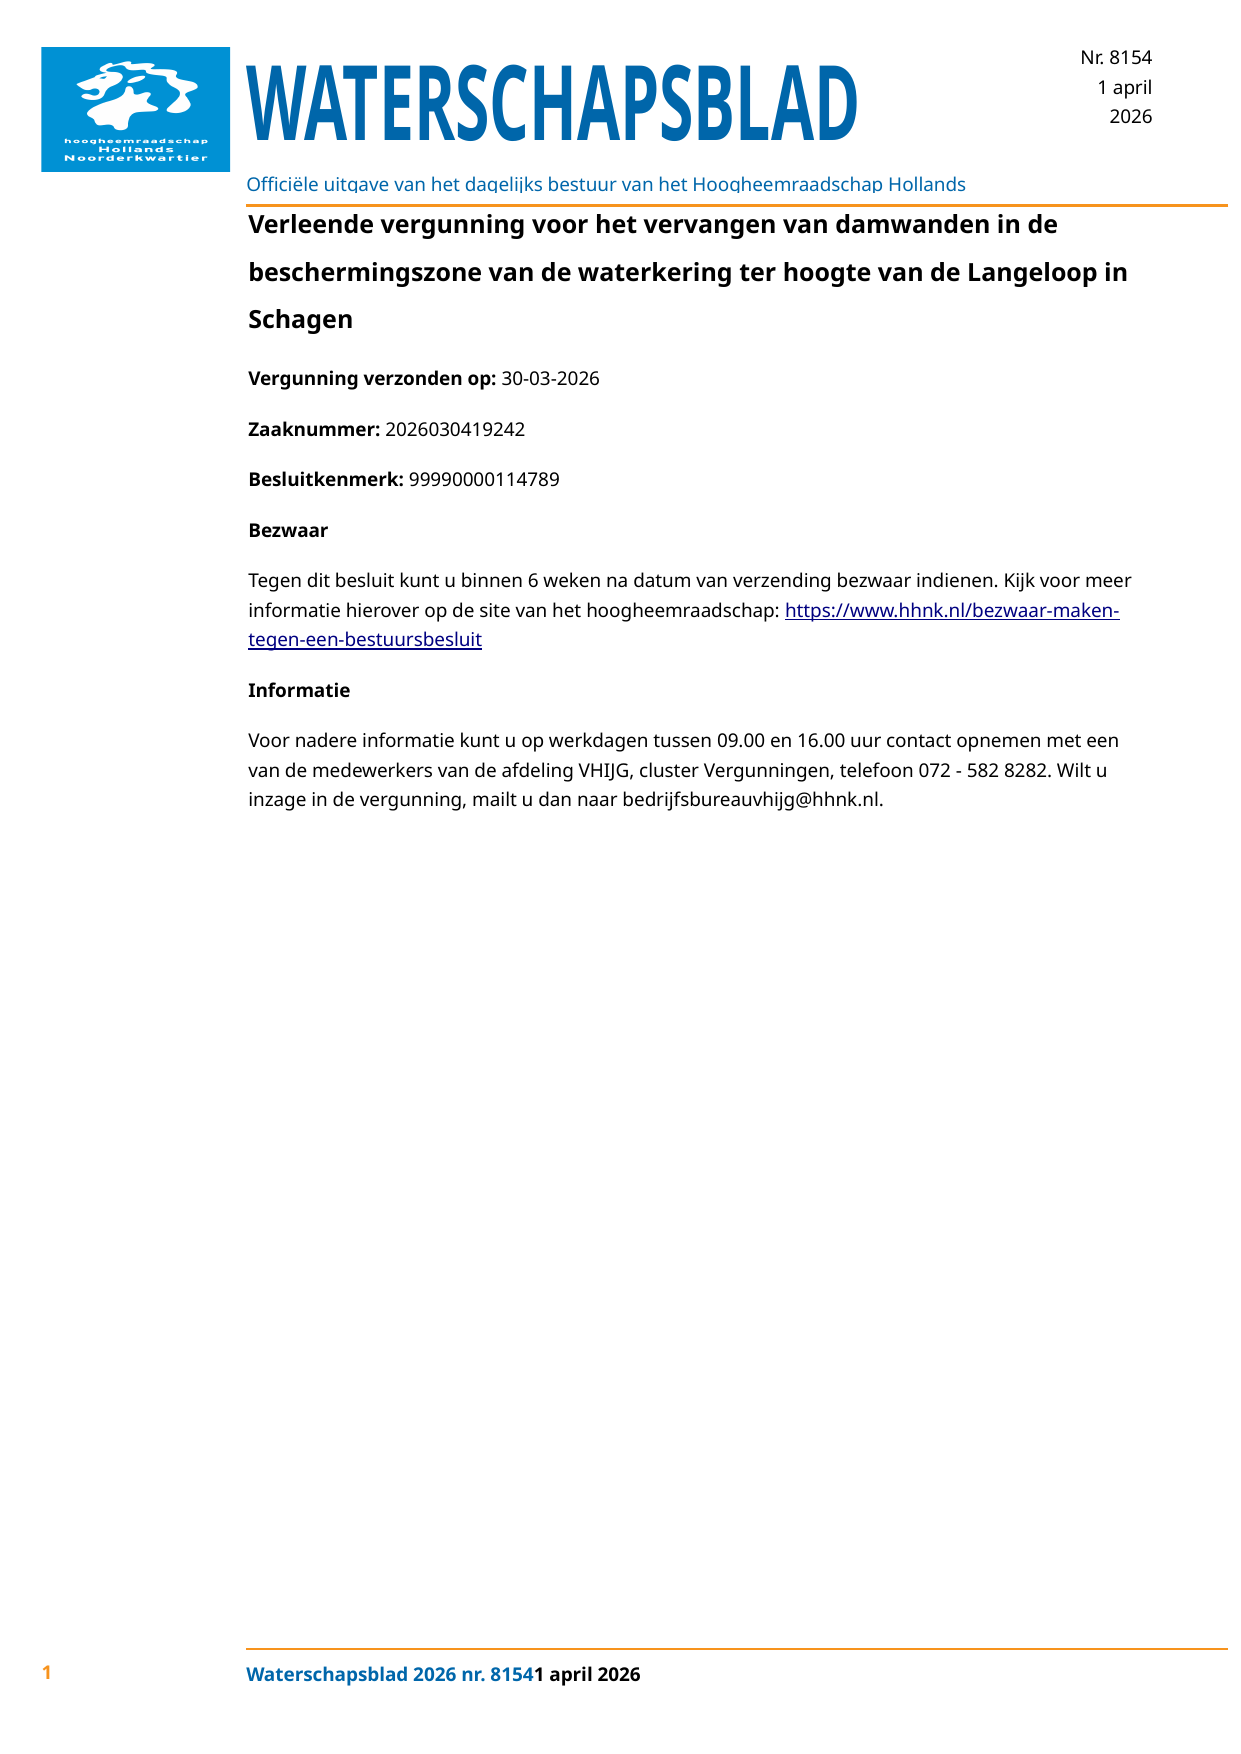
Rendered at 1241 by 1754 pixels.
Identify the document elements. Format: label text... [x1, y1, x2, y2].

text Informatie [248, 677, 1152, 702]
text Voor nadere informatie kunt u op werkdagen tussen 09.00 en 16.00 uur contact opnemen met een van de medewerkers van de afdeling VHIJG, cluster Vergunningen, telefoon 072 - 582 8282. Wilt u inzage in de vergunning, mailt u dan naar bedrijfsbureauvhijg@hhnk.nl. [248, 727, 1152, 812]
picture [129, 76, 144, 82]
text Besluitkenmerk: 99990000114789 [248, 466, 1152, 492]
text Vergunning verzonden op: 30-03-2026 [248, 366, 1152, 391]
picture [118, 62, 197, 112]
text Bezwaar [248, 517, 1152, 542]
text Zaaknummer: 2026030419242 [248, 416, 1152, 442]
text Verleende vergunning voor het vervangen van damwanden in de beschermingszone van de waterkering ter hoogte van de Langeloop in Schagen [248, 207, 1152, 336]
text Tegen dit besluit kunt u binnen 6 weken na datum van verzending bezwaar indienen. Kijk voor meer informatie hierover op de site van het hoogheemraadschap: https://www.hhnk.nl/bezwaar-maken-tegen-een-bestuursbesluit [248, 567, 1152, 652]
picture [78, 64, 122, 99]
picture [88, 87, 157, 130]
